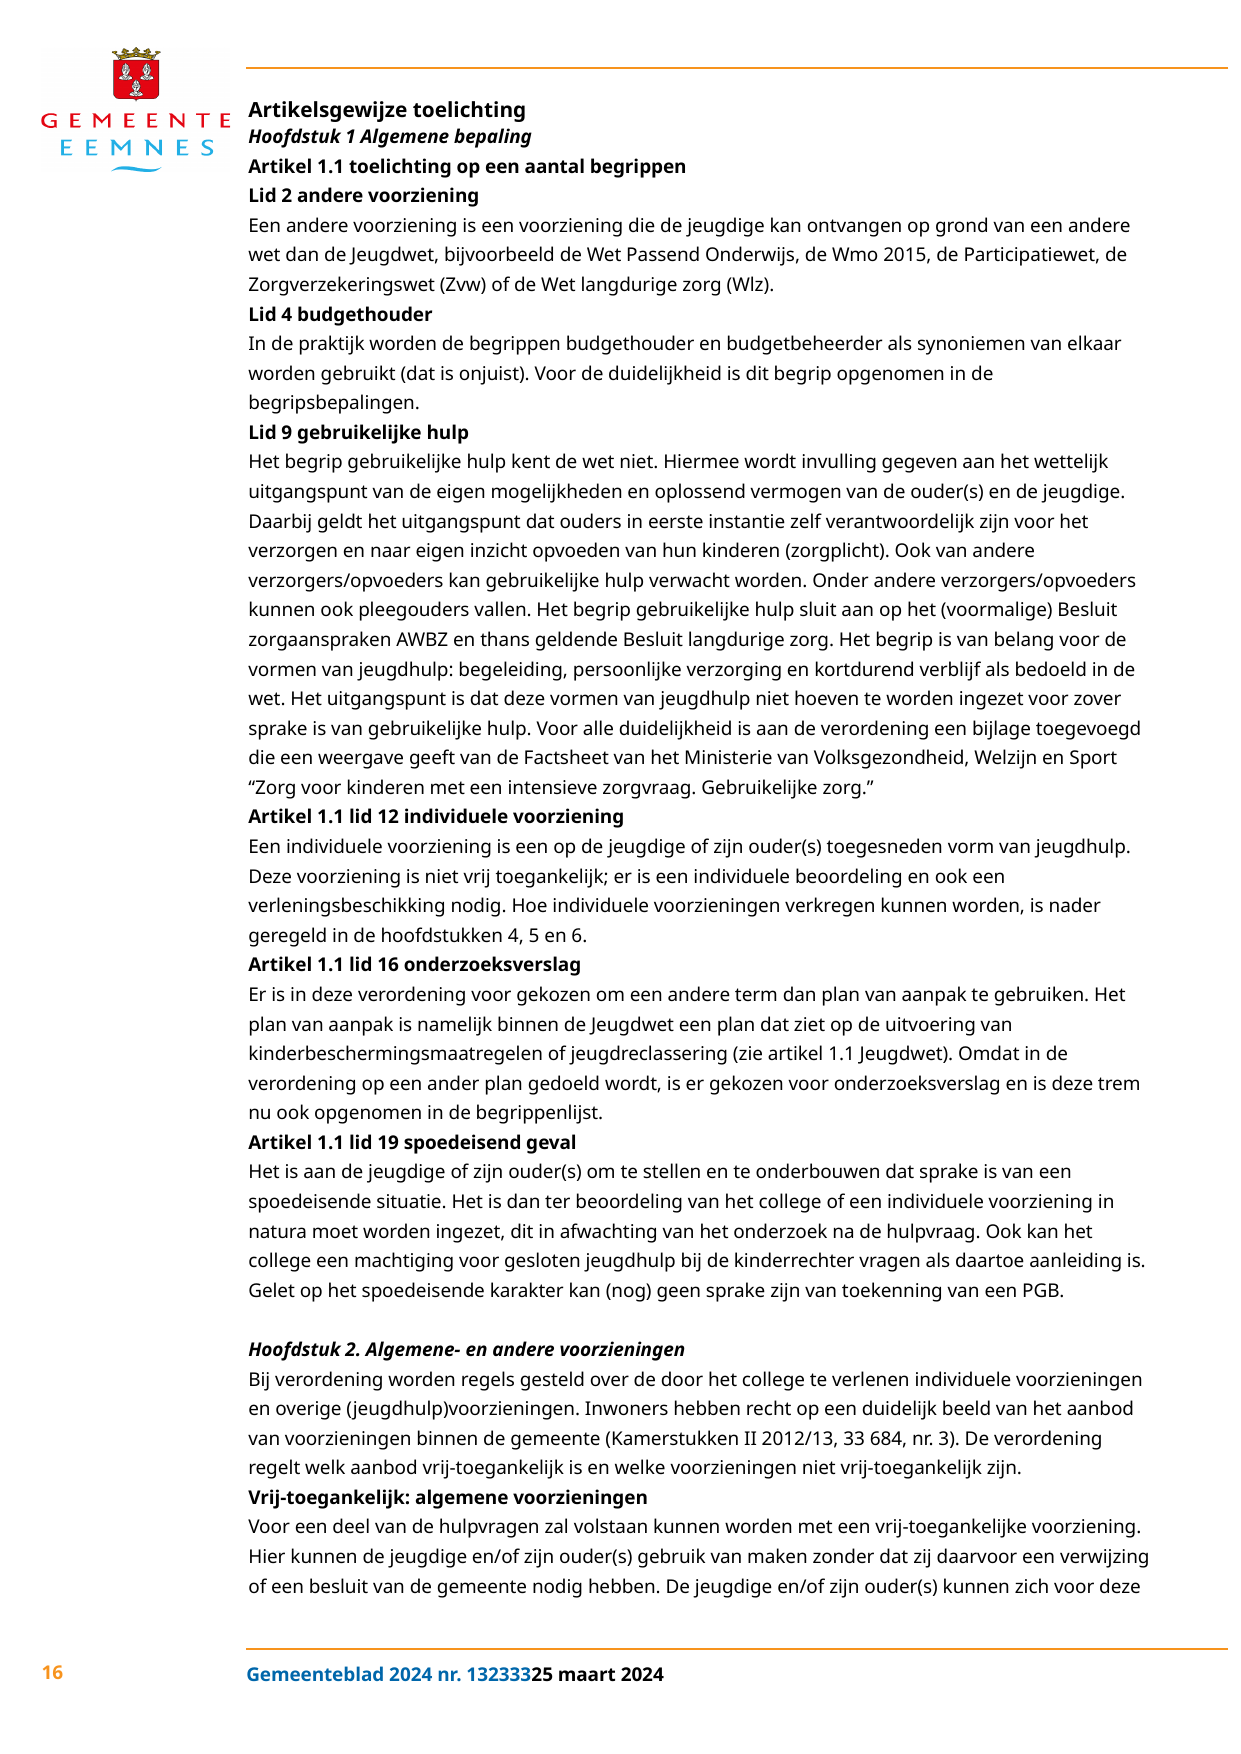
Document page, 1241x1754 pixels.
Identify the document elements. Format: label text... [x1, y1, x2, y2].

text In de praktijk worden de begrippen budgethouder en budgetbeheerder als synoniemen van elkaar worden gebruikt (dat is onjuist). Voor de duidelijkheid is dit begrip opgenomen in de begripsbepalingen. [248, 330, 1152, 415]
text Lid 9 gebruikelijke hulp [248, 419, 1152, 445]
text Een andere voorziening is een voorziening die de jeugdige kan ontvangen op grond van een andere wet dan de Jeugdwet, bijvoorbeeld de Wet Passend Onderwijs, de Wmo 2015, de Participatiewet, de Zorgverzekeringswet (Zvw) of de Wet langdurige zorg (Wlz). [248, 212, 1152, 297]
text Een individuele voorziening is een op de jeugdige of zijn ouder(s) toegesneden vorm van jeugdhulp. Deze voorziening is niet vrij toegankelijk; er is een individuele beoordeling en ook een verleningsbeschikking nodig. Hoe individuele voorzieningen verkregen kunnen worden, is nader geregeld in de hoofdstukken 4, 5 en 6. [248, 833, 1152, 948]
text Vrij-toegankelijk: algemene voorzieningen [248, 1484, 1152, 1510]
text Voor een deel van de hulpvragen zal volstaan kunnen worden met een vrij-toegankelijke voorziening. Hier kunnen de jeugdige en/of zijn ouder(s) gebruik van maken zonder dat zij daarvoor een verwijzing of een besluit van de gemeente nodig hebben. De jeugdige en/of zijn ouder(s) kunnen zich voor deze [248, 1514, 1152, 1599]
text Artikel 1.1 toelichting op een aantal begrippen [248, 153, 1152, 179]
text Hoofdstuk 1 Algemene bepaling [248, 123, 1152, 149]
text Artikel 1.1 lid 16 onderzoeksverslag [248, 952, 1152, 977]
text Artikelsgewijze toelichting [248, 95, 1152, 123]
text Het is aan de jeugdige of zijn ouder(s) om te stellen en te onderbouwen dat sprake is van een spoedeisende situatie. Het is dan ter beoordeling van het college of een individuele voorziening in natura moet worden ingezet, dit in afwachting van het onderzoek na de hulpvraag. Ook kan het college een machtiging voor gesloten jeugdhulp bij de kinderrechter vragen als daartoe aanleiding is. Gelet op het spoedeisende karakter kan (nog) geen sprake zijn van toekenning van een PGB. [248, 1159, 1152, 1303]
text Artikel 1.1 lid 12 individuele voorziening [248, 804, 1152, 829]
text Artikel 1.1 lid 19 spoedeisend geval [248, 1129, 1152, 1155]
picture [41, 47, 231, 172]
text Bij verordening worden regels gesteld over de door het college te verlenen individuele voorzieningen en overige (jeugdhulp)voorzieningen. Inwoners hebben recht op een duidelijk beeld van het aanbod van voorzieningen binnen de gemeente (Kamerstukken II 2012/13, 33 684, nr. 3). De verordening regelt welk aanbod vrij-toegankelijk is en welke voorzieningen niet vrij-toegankelijk zijn. [248, 1366, 1152, 1480]
text Er is in deze verordening voor gekozen om een andere term dan plan van aanpak te gebruiken. Het plan van aanpak is namelijk binnen de Jeugdwet een plan dat ziet op de uitvoering van kinderbeschermingsmaatregelen of jeugdreclassering (zie artikel 1.1 Jeugdwet). Omdat in de verordening op een ander plan gedoeld wordt, is er gekozen voor onderzoeksverslag en is deze trem nu ook opgenomen in de begrippenlijst. [248, 981, 1152, 1125]
text Lid 2 andere voorziening [248, 182, 1152, 208]
text Hoofdstuk 2. Algemene- en andere voorzieningen [248, 1336, 1152, 1362]
text Het begrip gebruikelijke hulp kent de wet niet. Hiermee wordt invulling gegeven aan het wettelijk uitgangspunt van de eigen mogelijkheden en oplossend vermogen van de ouder(s) en de jeugdige. Daarbij geldt het uitgangspunt dat ouders in eerste instantie zelf verantwoordelijk zijn voor het verzorgen en naar eigen inzicht opvoeden van hun kinderen (zorgplicht). Ook van andere verzorgers/opvoeders kan gebruikelijke hulp verwacht worden. Onder andere verzorgers/opvoeders kunnen ook pleegouders vallen. Het begrip gebruikelijke hulp sluit aan op het (voormalige) Besluit zorgaanspraken AWBZ en thans geldende Besluit langdurige zorg. Het begrip is van belang voor de vormen van jeugdhulp: begeleiding, persoonlijke verzorging en kortdurend verblijf als bedoeld in de wet. Het uitgangspunt is dat deze vormen van jeugdhulp niet hoeven te worden ingezet voor zover sprake is van gebruikelijke hulp. Voor alle duidelijkheid is aan de verordening een bijlage toegevoegd die een weergave geeft van de Factsheet van het Ministerie van Volksgezondheid, Welzijn en Sport “Zorg voor kinderen met een intensieve zorgvraag. Gebruikelijke zorg.” [248, 449, 1152, 800]
text Lid 4 budgethouder [248, 301, 1152, 327]
